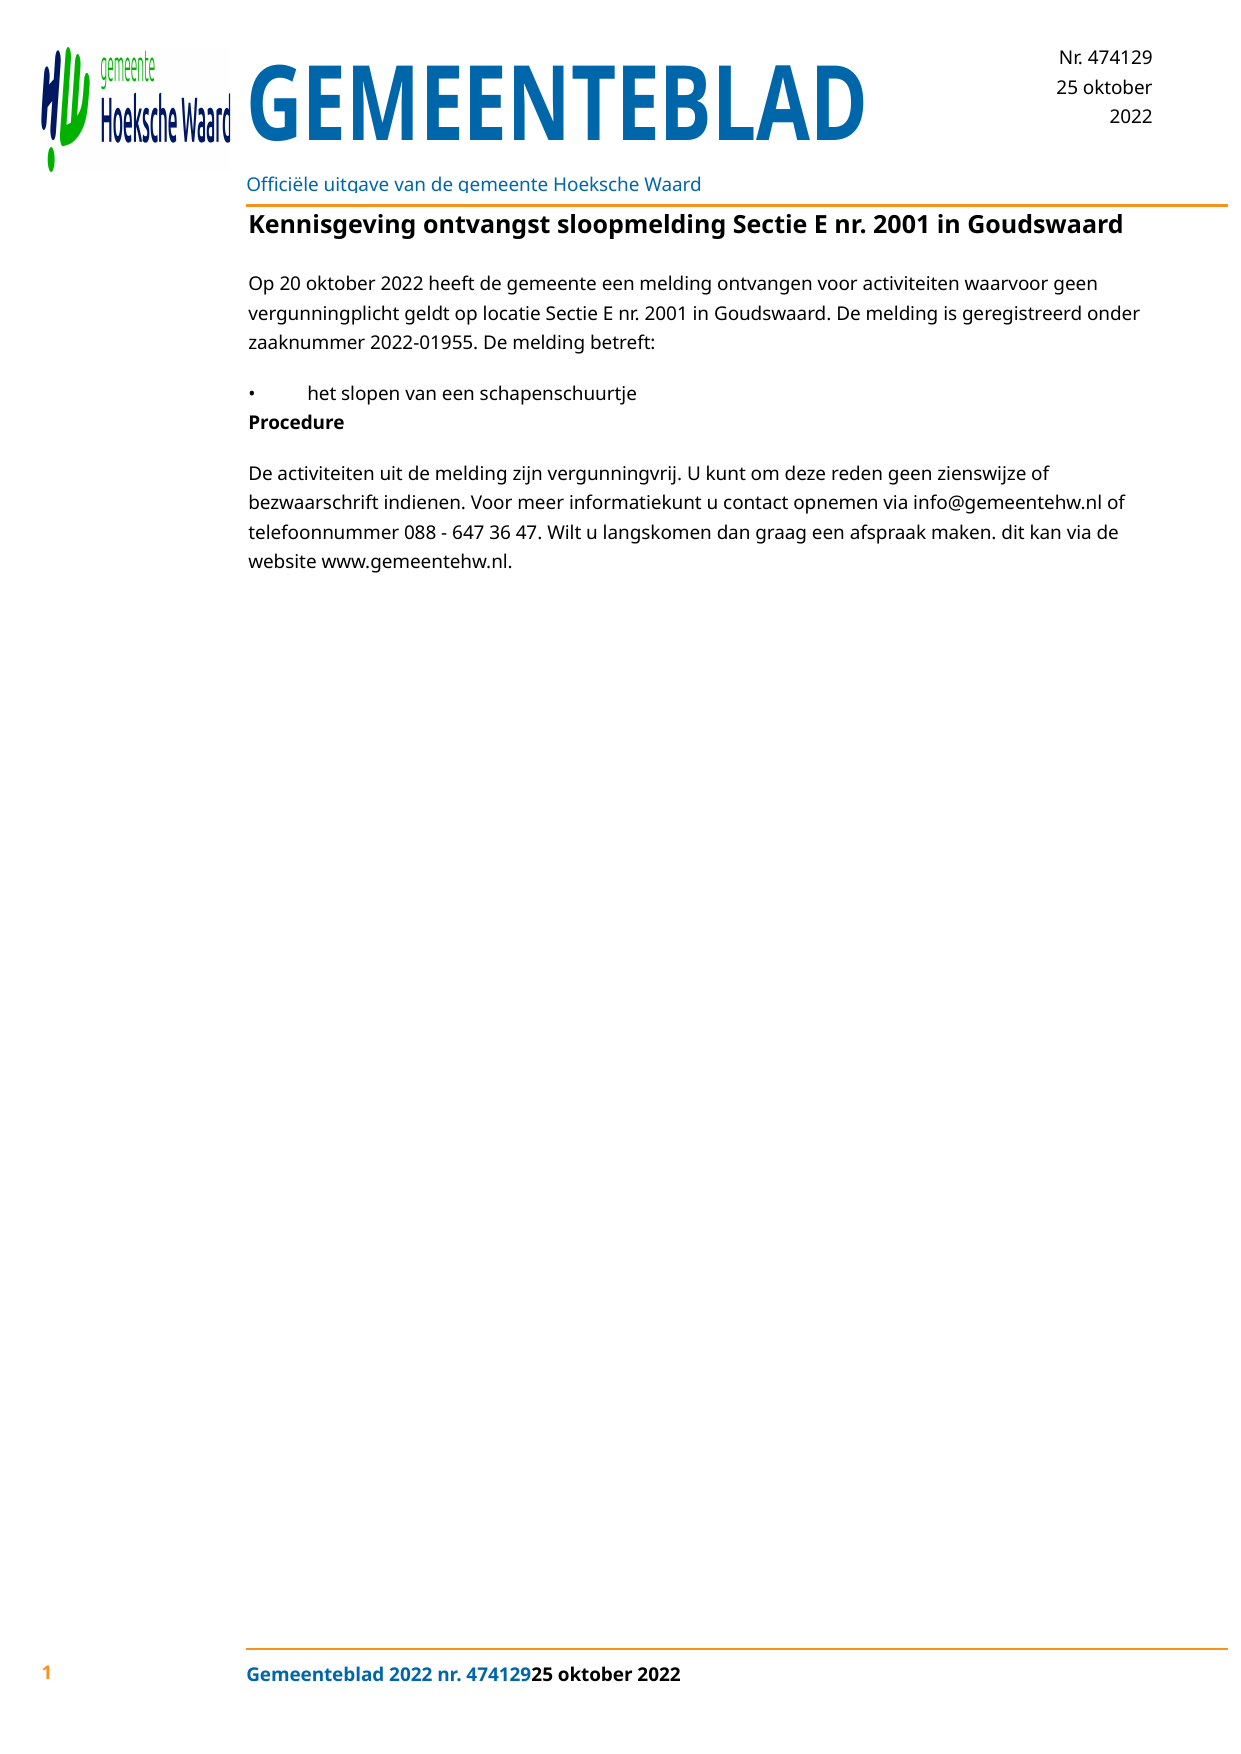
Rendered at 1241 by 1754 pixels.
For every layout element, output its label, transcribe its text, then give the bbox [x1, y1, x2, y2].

text Op 20 oktober 2022 heeft de gemeente een melding ontvangen voor activiteiten waarvoor geen vergunningplicht geldt op locatie Sectie E nr. 2001 in Goudswaard. De melding is geregistreerd onder zaaknummer 2022-01955. De melding betreft: [248, 270, 1152, 355]
text De activiteiten uit de melding zijn vergunningvrij. U kunt om deze reden geen zienswijze of bezwaarschrift indienen. Voor meer informatiekunt u contact opnemen via info@gemeentehw.nl of telefoonnummer 088 - 647 36 47. Wilt u langskomen dan graag een afspraak maken. dit kan via de website www.gemeentehw.nl. [248, 460, 1152, 574]
text Procedure [248, 409, 1152, 435]
picture [41, 47, 231, 172]
text Kennisgeving ontvangst sloopmelding Sectie E nr. 2001 in Goudswaard [248, 207, 1152, 241]
list het slopen van een schapenschuurtje [248, 380, 1152, 406]
